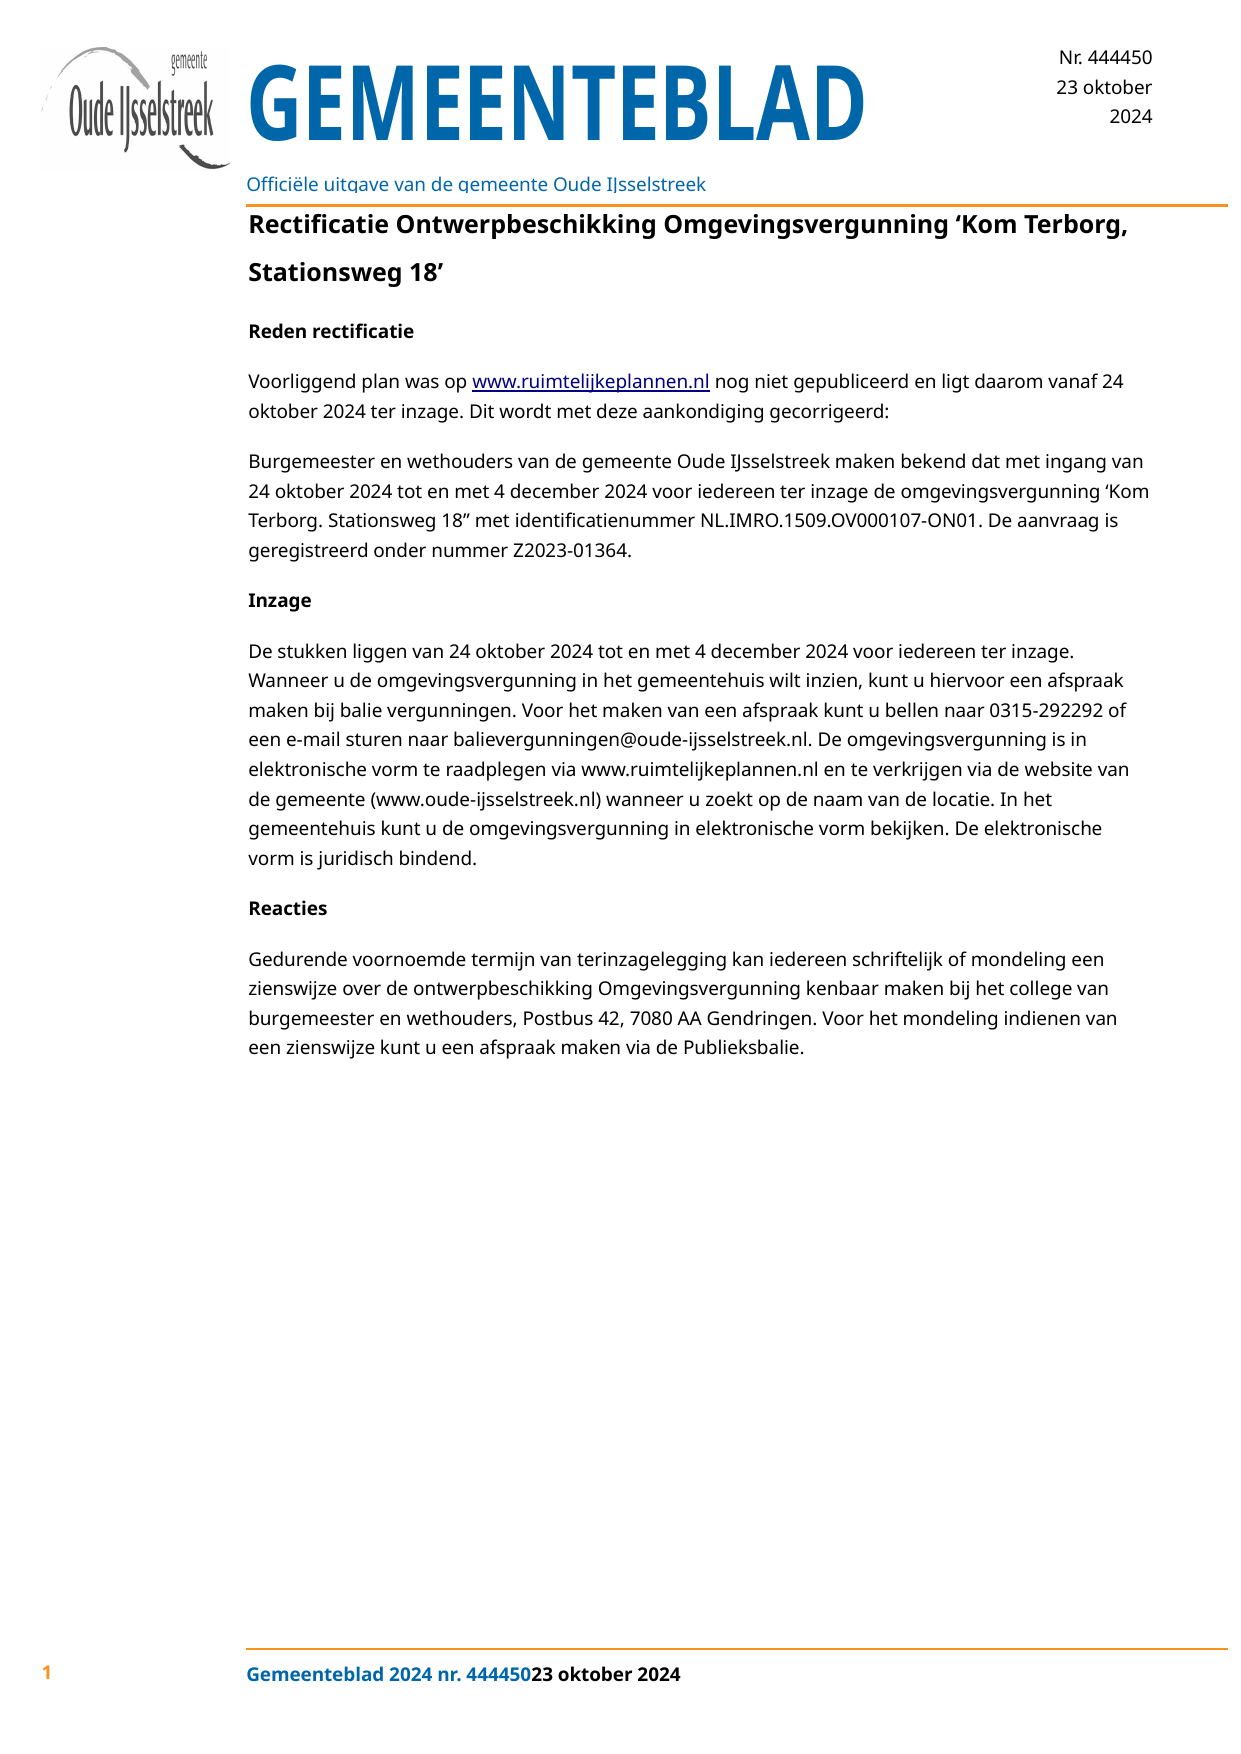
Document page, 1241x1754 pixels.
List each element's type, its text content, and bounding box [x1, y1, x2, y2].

text Reacties [248, 895, 1152, 921]
text Gedurende voornoemde termijn van terinzagelegging kan iedereen schriftelijk of mondeling een zienswijze over de ontwerpbeschikking Omgevingsvergunning kenbaar maken bij het college van burgemeester en wethouders, Postbus 42, 7080 AA Gendringen. Voor het mondeling indienen van een zienswijze kunt u een afspraak maken via de Publieksbalie. [248, 946, 1152, 1060]
text Rectificatie Ontwerpbeschikking Omgevingsvergunning ‘Kom Terborg, Stationsweg 18’ [248, 207, 1152, 288]
text Voorliggend plan was op www.ruimtelijkeplannen.nl nog niet gepubliceerd en ligt daarom vanaf 24 oktober 2024 ter inzage. Dit wordt met deze aankondiging gecorrigeerd: [248, 368, 1152, 424]
text Inzage [248, 587, 1152, 613]
text Burgemeester en wethouders van de gemeente Oude IJsselstreek maken bekend dat met ingang van 24 oktober 2024 tot en met 4 december 2024 voor iedereen ter inzage de omgevingsvergunning ‘Kom Terborg. Stationsweg 18” met identificatienummer NL.IMRO.1509.OV000107-ON01. De aanvraag is geregistreerd onder nummer Z2023-01364. [248, 448, 1152, 563]
text Reden rectificatie [248, 318, 1152, 344]
picture [41, 47, 231, 172]
text De stukken liggen van 24 oktober 2024 tot en met 4 december 2024 voor iedereen ter inzage. Wanneer u de omgevingsvergunning in het gemeentehuis wilt inzien, kunt u hiervoor een afspraak maken bij balie vergunningen. Voor het maken van een afspraak kunt u bellen naar 0315-292292 of een e-mail sturen naar balievergunningen@oude-ijsselstreek.nl. De omgevingsvergunning is in elektronische vorm te raadplegen via www.ruimtelijkeplannen.nl en te verkrijgen via de website van de gemeente (www.oude-ijsselstreek.nl) wanneer u zoekt op de naam van de locatie. In het gemeentehuis kunt u de omgevingsvergunning in elektronische vorm bekijken. De elektronische vorm is juridisch bindend. [248, 638, 1152, 871]
